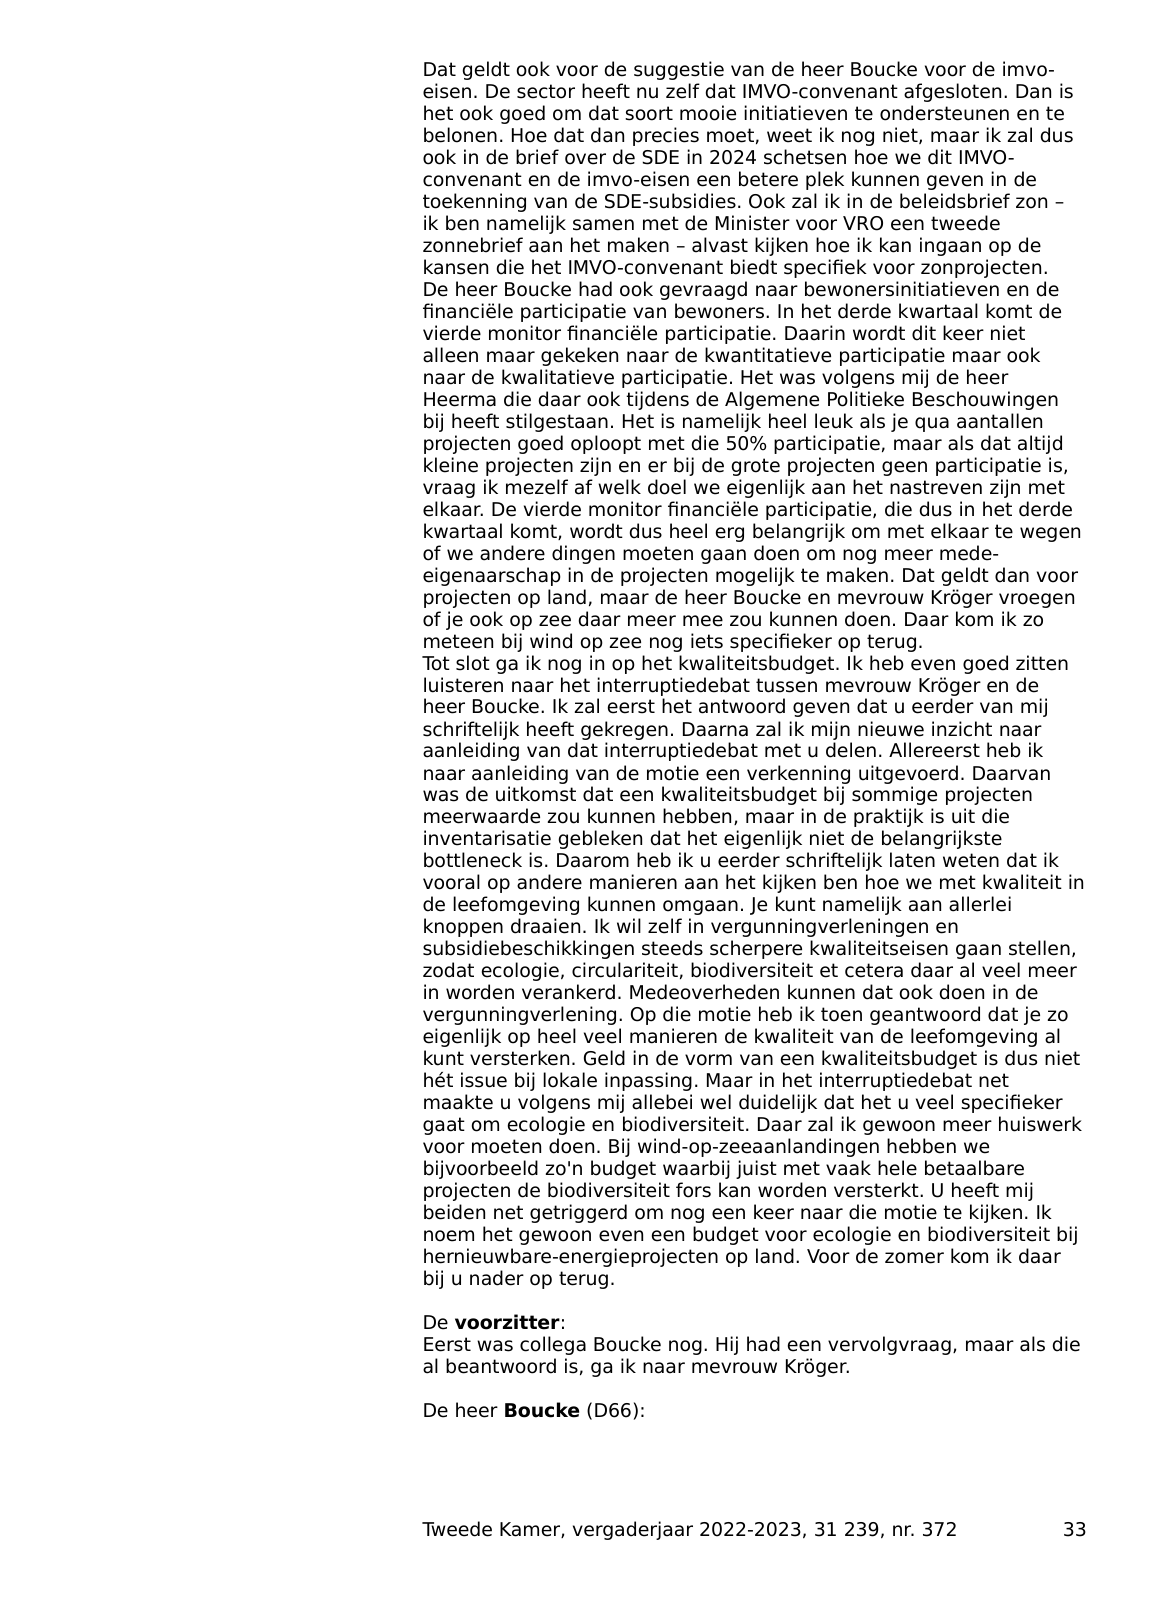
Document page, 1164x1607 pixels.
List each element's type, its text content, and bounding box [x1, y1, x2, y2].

text Tot slot ga ik nog in op het kwaliteitsbudget. Ik heb even goed zitten luisteren naar het interruptiedebat tussen mevrouw Kröger en de heer Boucke. Ik zal eerst het antwoord geven dat u eerder van mij schriftelijk heeft gekregen. Daarna zal ik mijn nieuwe inzicht naar aanleiding van dat interruptiedebat met u delen. Allereerst heb ik naar aanleiding van de motie een verkenning uitgevoerd. Daarvan was de uitkomst dat een kwaliteitsbudget bij sommige projecten meerwaarde zou kunnen hebben, maar in de praktijk is uit die inventarisatie gebleken dat het eigenlijk niet de belangrijkste bottleneck is. Daarom heb ik u eerder schriftelijk laten weten dat ik vooral op andere manieren aan het kijken ben hoe we met kwaliteit in de leefomgeving kunnen omgaan. Je kunt namelijk aan allerlei knoppen draaien. Ik wil zelf in vergunningverleningen en subsidiebeschikkingen steeds scherpere kwaliteitseisen gaan stellen, zodat ecologie, circulariteit, biodiversiteit et cetera daar al veel meer in worden verankerd. Medeoverheden kunnen dat ook doen in de vergunningverlening. Op die motie heb ik toen geantwoord dat je zo eigenlijk op heel veel manieren de kwaliteit van de leefomgeving al kunt versterken. Geld in de vorm van een kwaliteitsbudget is dus niet hét issue bij lokale inpassing. Maar in het interruptiedebat net maakte u volgens mij allebei wel duidelijk dat het u veel specifieker gaat om ecologie en biodiversiteit. Daar zal ik gewoon meer huiswerk voor moeten doen. Bij wind-op-zeeaanlandingen hebben we bijvoorbeeld zo'n budget waarbij juist met vaak hele betaalbare projecten de biodiversiteit fors kan worden versterkt. U heeft mij beiden net getriggerd om nog een keer naar die motie te kijken. Ik noem het gewoon even een budget voor ecologie en biodiversiteit bij hernieuwbare-energieprojecten op land. Voor de zomer kom ik daar bij u nader op terug. [422, 652, 1087, 1290]
text De heer Boucke had ook gevraagd naar bewonersinitiatieven en de financiële participatie van bewoners. In het derde kwartaal komt de vierde monitor financiële participatie. Daarin wordt dit keer niet alleen maar gekeken naar de kwantitatieve participatie maar ook naar de kwalitatieve participatie. Het was volgens mij de heer Heerma die daar ook tijdens de Algemene Politieke Beschouwingen bij heeft stilgestaan. Het is namelijk heel leuk als je qua aantallen projecten goed oploopt met die 50% participatie, maar als dat altijd kleine projecten zijn en er bij de grote projecten geen participatie is, vraag ik mezelf af welk doel we eigenlijk aan het nastreven zijn met elkaar. De vierde monitor financiële participatie, die dus in het derde kwartaal komt, wordt dus heel erg belangrijk om met elkaar te wegen of we andere dingen moeten gaan doen om nog meer mede-eigenaarschap in de projecten mogelijk te maken. Dat geldt dan voor projecten op land, maar de heer Boucke en mevrouw Kröger vroegen of je ook op zee daar meer mee zou kunnen doen. Daar kom ik zo meteen bij wind op zee nog iets specifieker op terug. [422, 279, 1087, 652]
text Dat geldt ook voor de suggestie van de heer Boucke voor de imvo-eisen. De sector heeft nu zelf dat IMVO-convenant afgesloten. Dan is het ook goed om dat soort mooie initiatieven te ondersteunen en te belonen. Hoe dat dan precies moet, weet ik nog niet, maar ik zal dus ook in de brief over de SDE in 2024 schetsen hoe we dit IMVO-convenant en de imvo-eisen een betere plek kunnen geven in de toekenning van de SDE-subsidies. Ook zal ik in de beleidsbrief zon – ik ben namelijk samen met de Minister voor VRO een tweede zonnebrief aan het maken – alvast kijken hoe ik kan ingaan op de kansen die het IMVO-convenant biedt specifiek voor zonprojecten. [422, 59, 1087, 279]
text De heer Boucke (D66): [422, 1400, 1087, 1422]
text Eerst was collega Boucke nog. Hij had een vervolgvraag, maar als die al beantwoord is, ga ik naar mevrouw Kröger. [422, 1334, 1087, 1378]
text De voorzitter: [422, 1312, 1087, 1334]
